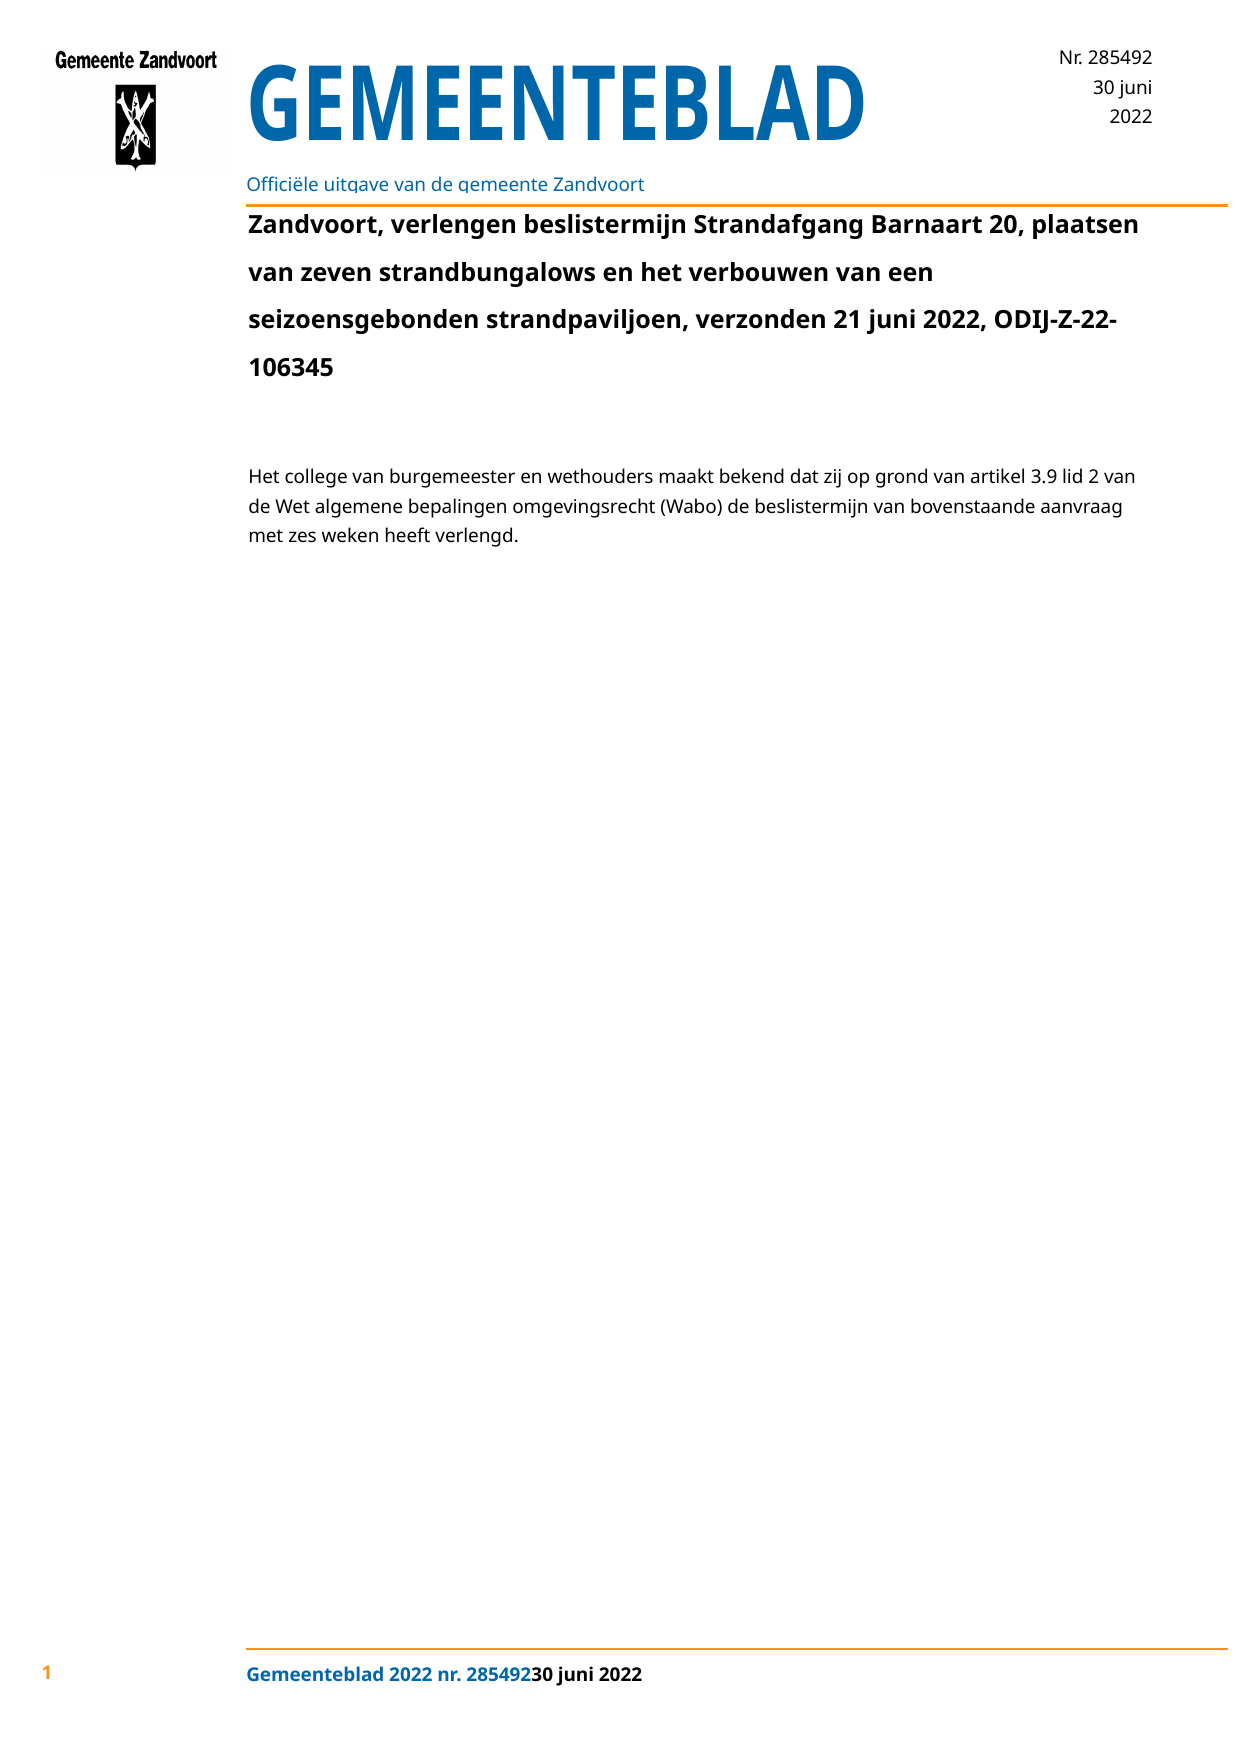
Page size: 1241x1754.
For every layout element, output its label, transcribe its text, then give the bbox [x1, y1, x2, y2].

text Het college van burgemeester en wethouders maakt bekend dat zij op grond van artikel 3.9 lid 2 van de Wet algemene bepalingen omgevingsrecht (Wabo) de beslistermijn van bovenstaande aanvraag met zes weken heeft verlengd. [248, 463, 1152, 548]
text Zandvoort, verlengen beslistermijn Strandafgang Barnaart 20, plaatsen van zeven strandbungalows en het verbouwen van een seizoensgebonden strandpaviljoen, verzonden 21 juni 2022, ODIJ-Z-22-106345 [248, 207, 1152, 384]
picture [41, 47, 231, 172]
